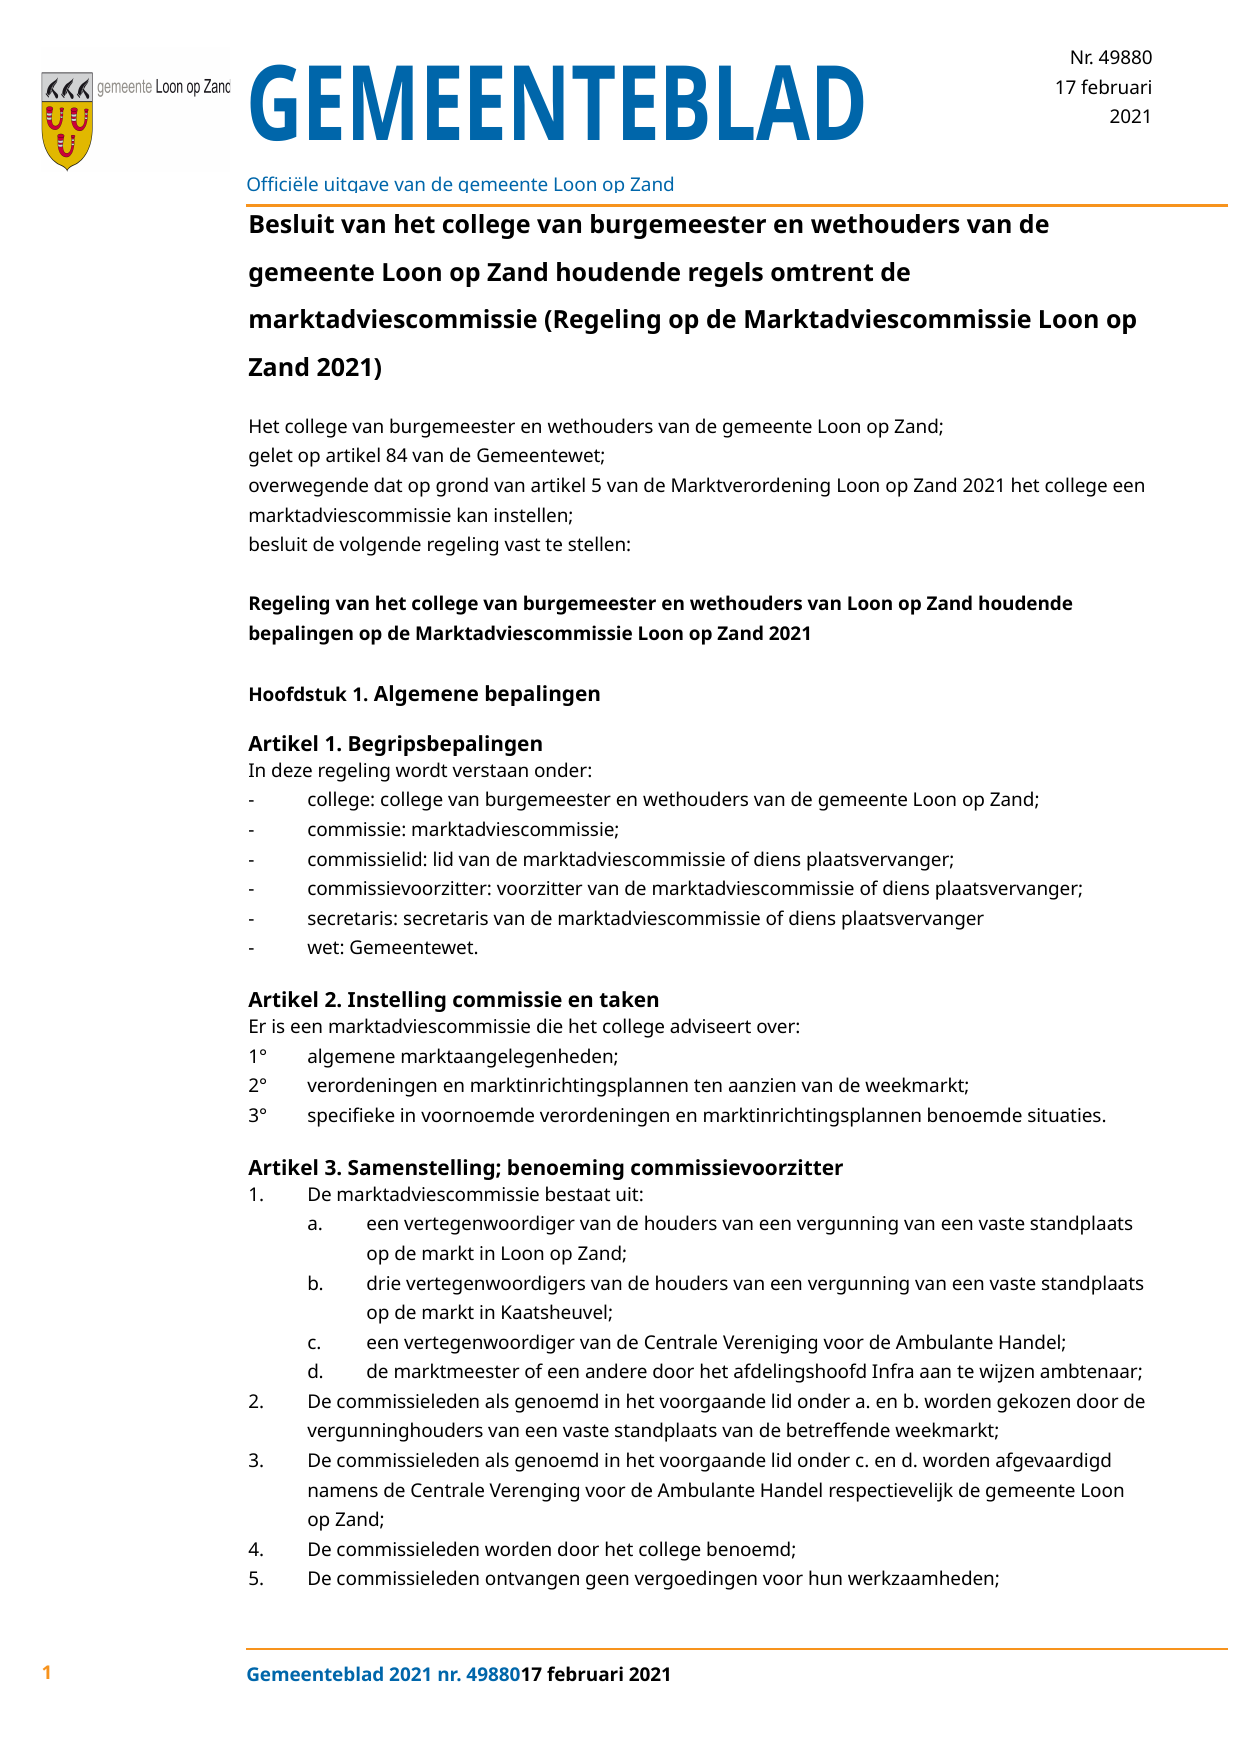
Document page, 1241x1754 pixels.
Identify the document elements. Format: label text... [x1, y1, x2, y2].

list algemene marktaangelegenheden; [248, 1043, 1152, 1069]
list commissievoorzitter: voorzitter van de marktadviescommissie of diens plaatsvervanger; [248, 875, 1152, 901]
list De commissieleden als genoemd in het voorgaande lid onder c. en d. worden afgevaardigd namens de Centrale Verenging voor de Ambulante Handel respectievelijk de gemeente Loon op Zand; [248, 1447, 1152, 1532]
list college: college van burgemeester en wethouders van de gemeente Loon op Zand; [248, 787, 1152, 812]
list secretaris: secretaris van de marktadviescommissie of diens plaatsvervanger [248, 905, 1152, 931]
list drie vertegenwoordigers van de houders van een vergunning van een vaste standplaats op de markt in Kaatsheuvel; [307, 1270, 1152, 1325]
list De marktadviescommissie bestaat uit: [248, 1181, 1152, 1207]
text Hoofdstuk 1. Algemene bepalingen [248, 679, 1152, 708]
text gelet op artikel 84 van de Gemeentewet; [248, 443, 1152, 468]
list commissie: marktadviescommissie; [248, 816, 1152, 842]
picture [41, 47, 231, 172]
list De commissieleden worden door het college benoemd; [248, 1536, 1152, 1562]
text Artikel 2. Instelling commissie en taken [248, 985, 1152, 1013]
list commissielid: lid van de marktadviescommissie of diens plaatsvervanger; [248, 846, 1152, 872]
list De commissieleden als genoemd in het voorgaande lid onder a. en b. worden gekozen door de vergunninghouders van een vaste standplaats van de betreffende weekmarkt; [248, 1388, 1152, 1443]
text Besluit van het college van burgemeester en wethouders van de gemeente Loon op Zand houdende regels omtrent de marktadviescommissie (Regeling op de Marktadviescommissie Loon op Zand 2021) [248, 207, 1152, 384]
list wet: Gemeentewet. [248, 934, 1152, 960]
text overwegende dat op grond van artikel 5 van de Marktverordening Loon op Zand 2021 het college een marktadviescommissie kan instellen; [248, 472, 1152, 528]
text Artikel 1. Begripsbepalingen [248, 729, 1152, 757]
text Het college van burgemeester en wethouders van de gemeente Loon op Zand; [248, 413, 1152, 439]
list specifieke in voornoemde verordeningen en marktinrichtingsplannen benoemde situaties. [248, 1102, 1152, 1128]
text In deze regeling wordt verstaan onder: [248, 757, 1152, 783]
list een vertegenwoordiger van de houders van een vergunning van een vaste standplaats op de markt in Loon op Zand; [307, 1211, 1152, 1266]
list De commissieleden ontvangen geen vergoedingen voor hun werkzaamheden; [248, 1566, 1152, 1591]
list verordeningen en marktinrichtingsplannen ten aanzien van de weekmarkt; [248, 1073, 1152, 1098]
text besluit de volgende regeling vast te stellen: [248, 531, 1152, 557]
list een vertegenwoordiger van de Centrale Vereniging voor de Ambulante Handel; [307, 1329, 1152, 1355]
text Er is een marktadviescommissie die het college adviseert over: [248, 1013, 1152, 1039]
list de marktmeester of een andere door het afdelingshoofd Infra aan te wijzen ambtenaar; [307, 1358, 1152, 1384]
text Regeling van het college van burgemeester en wethouders van Loon op Zand houdende bepalingen op de Marktadviescommissie Loon op Zand 2021 [248, 591, 1152, 646]
text Artikel 3. Samenstelling; benoeming commissievoorzitter [248, 1153, 1152, 1181]
